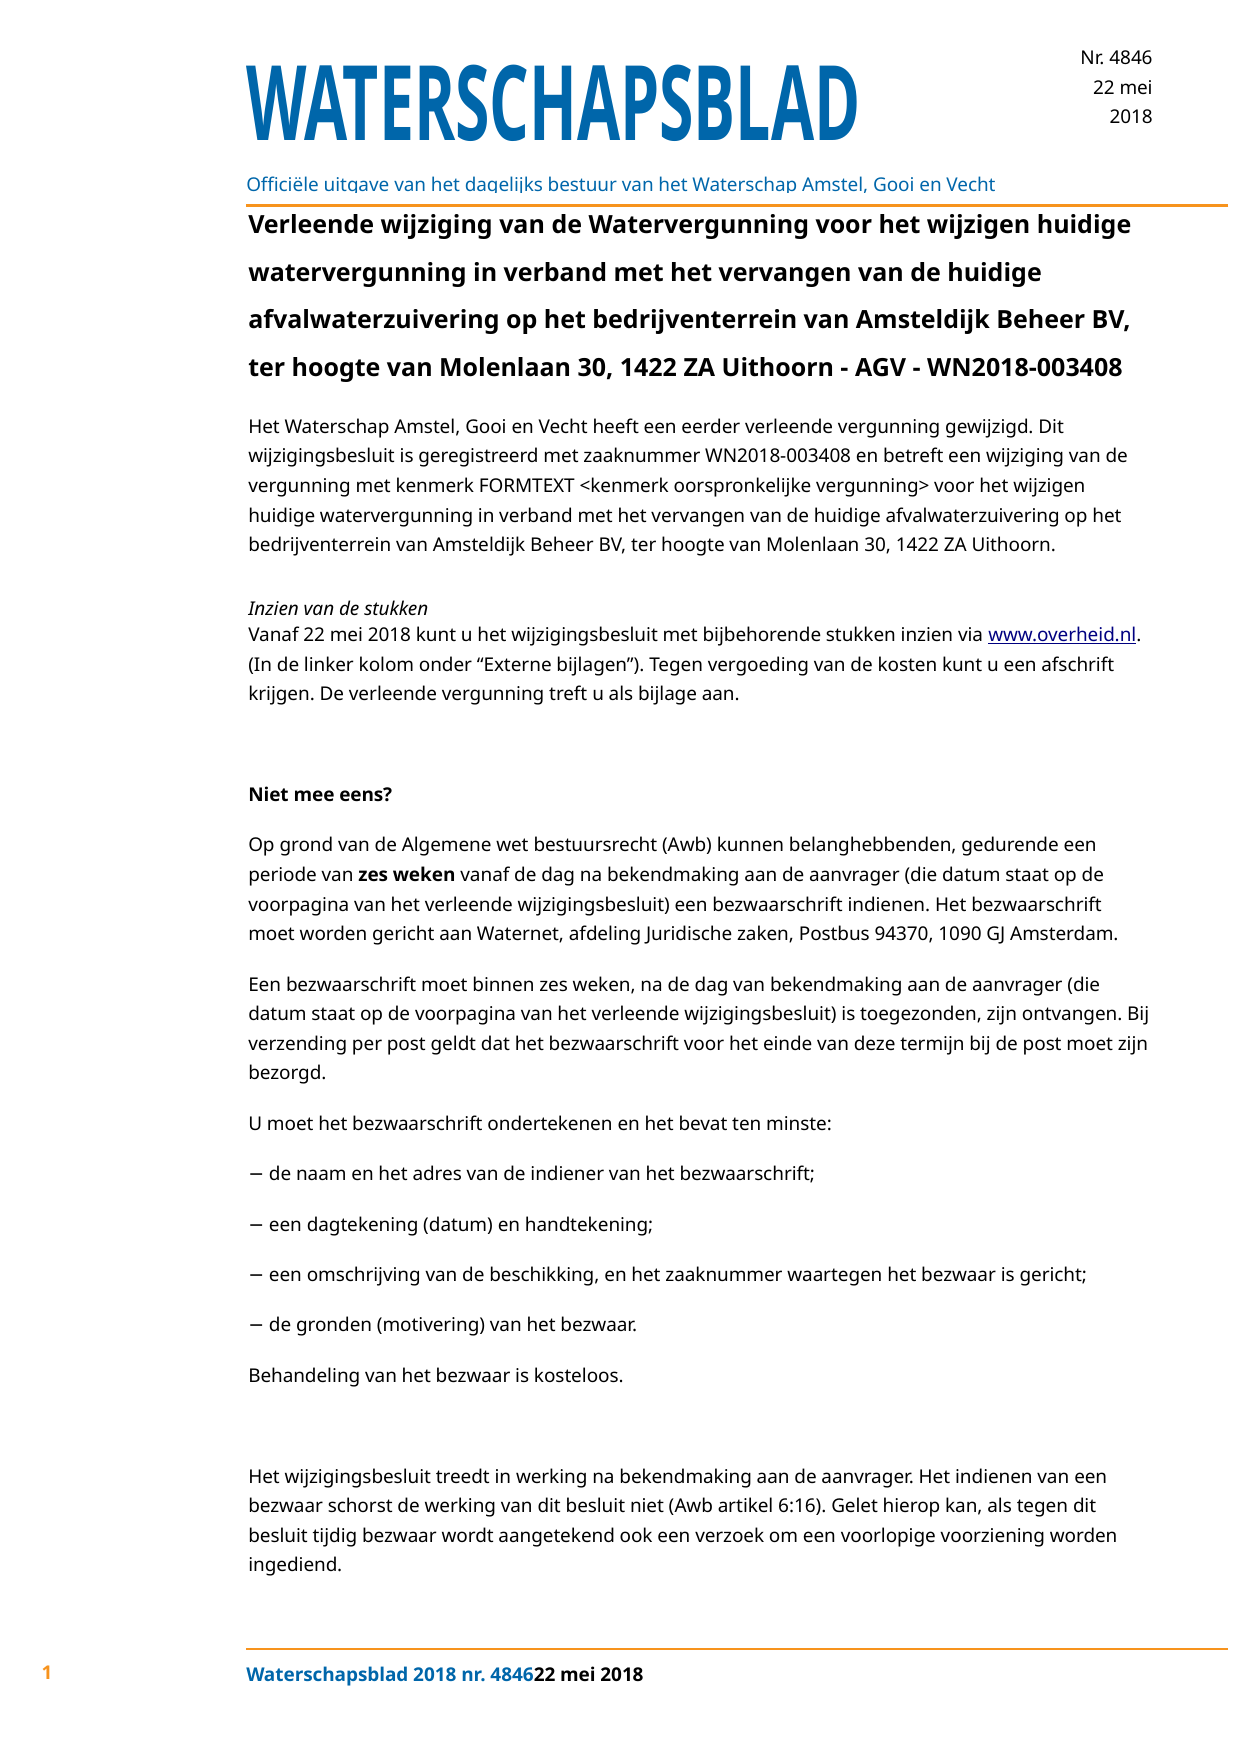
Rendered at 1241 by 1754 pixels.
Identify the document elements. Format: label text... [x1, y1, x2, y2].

text Behandeling van het bezwaar is kosteloos. [248, 1362, 1152, 1388]
text Verleende wijziging van de Watervergunning voor het wijzigen huidige watervergunning in verband met het vervangen van de huidige afvalwaterzuivering op het bedrijventerrein van Amsteldijk Beheer BV, ter hoogte van Molenlaan 30, 1422 ZA Uithoorn - AGV - WN2018-003408 [248, 207, 1152, 384]
text U moet het bezwaarschrift ondertekenen en het bevat ten minste: [248, 1110, 1152, 1136]
picture [41, 47, 231, 172]
text Het wijzigingsbesluit treedt in werking na bekendmaking aan de aanvrager. Het indienen van een bezwaar schorst de werking van dit besluit niet (Awb artikel 6:16). Gelet hierop kan, als tegen dit besluit tijdig bezwaar wordt aangetekend ook een verzoek om een voorlopige voorziening worden ingediend. [248, 1463, 1152, 1577]
text − een dagtekening (datum) en handtekening; [248, 1211, 1152, 1236]
text − een omschrijving van de beschikking, en het zaaknummer waartegen het bezwaar is gericht; [248, 1261, 1152, 1287]
text − de naam en het adres van de indiener van het bezwaarschrift; [248, 1160, 1152, 1186]
text Vanaf 22 mei 2018 kunt u het wijzigingsbesluit met bijbehorende stukken inzien via www.overheid.nl. (In de linker kolom onder “Externe bijlagen”). Tegen vergoeding van de kosten kunt u een afschrift krijgen. De verleende vergunning treft u als bijlage aan. [248, 621, 1152, 706]
text Op grond van de Algemene wet bestuursrecht (Awb) kunnen belanghebbenden, gedurende een periode van zes weken vanaf de dag na bekendmaking aan de aanvrager (die datum staat op de voorpagina van het verleende wijzigingsbesluit) een bezwaarschrift indienen. Het bezwaarschrift moet worden gericht aan Waternet, afdeling Juridische zaken, Postbus 94370, 1090 GJ Amsterdam. [248, 832, 1152, 946]
text Het Waterschap Amstel, Gooi en Vecht heeft een eerder verleende vergunning gewijzigd. Dit wijzigingsbesluit is geregistreerd met zaaknummer WN2018-003408 en betreft een wijziging van de vergunning met kenmerk FORMTEXT <kenmerk oorspronkelijke vergunning> voor het wijzigen huidige watervergunning in verband met het vervangen van de huidige afvalwaterzuivering op het bedrijventerrein van Amsteldijk Beheer BV, ter hoogte van Molenlaan 30, 1422 ZA Uithoorn. [248, 413, 1152, 557]
text Inzien van de stukken [248, 595, 1152, 621]
text Niet mee eens? [248, 781, 1152, 807]
text − de gronden (motivering) van het bezwaar. [248, 1312, 1152, 1337]
text Een bezwaarschrift moet binnen zes weken, na de dag van bekendmaking aan de aanvrager (die datum staat op de voorpagina van het verleende wijzigingsbesluit) is toegezonden, zijn ontvangen. Bij verzending per post geldt dat het bezwaarschrift voor het einde van deze termijn bij de post moet zijn bezorgd. [248, 971, 1152, 1085]
